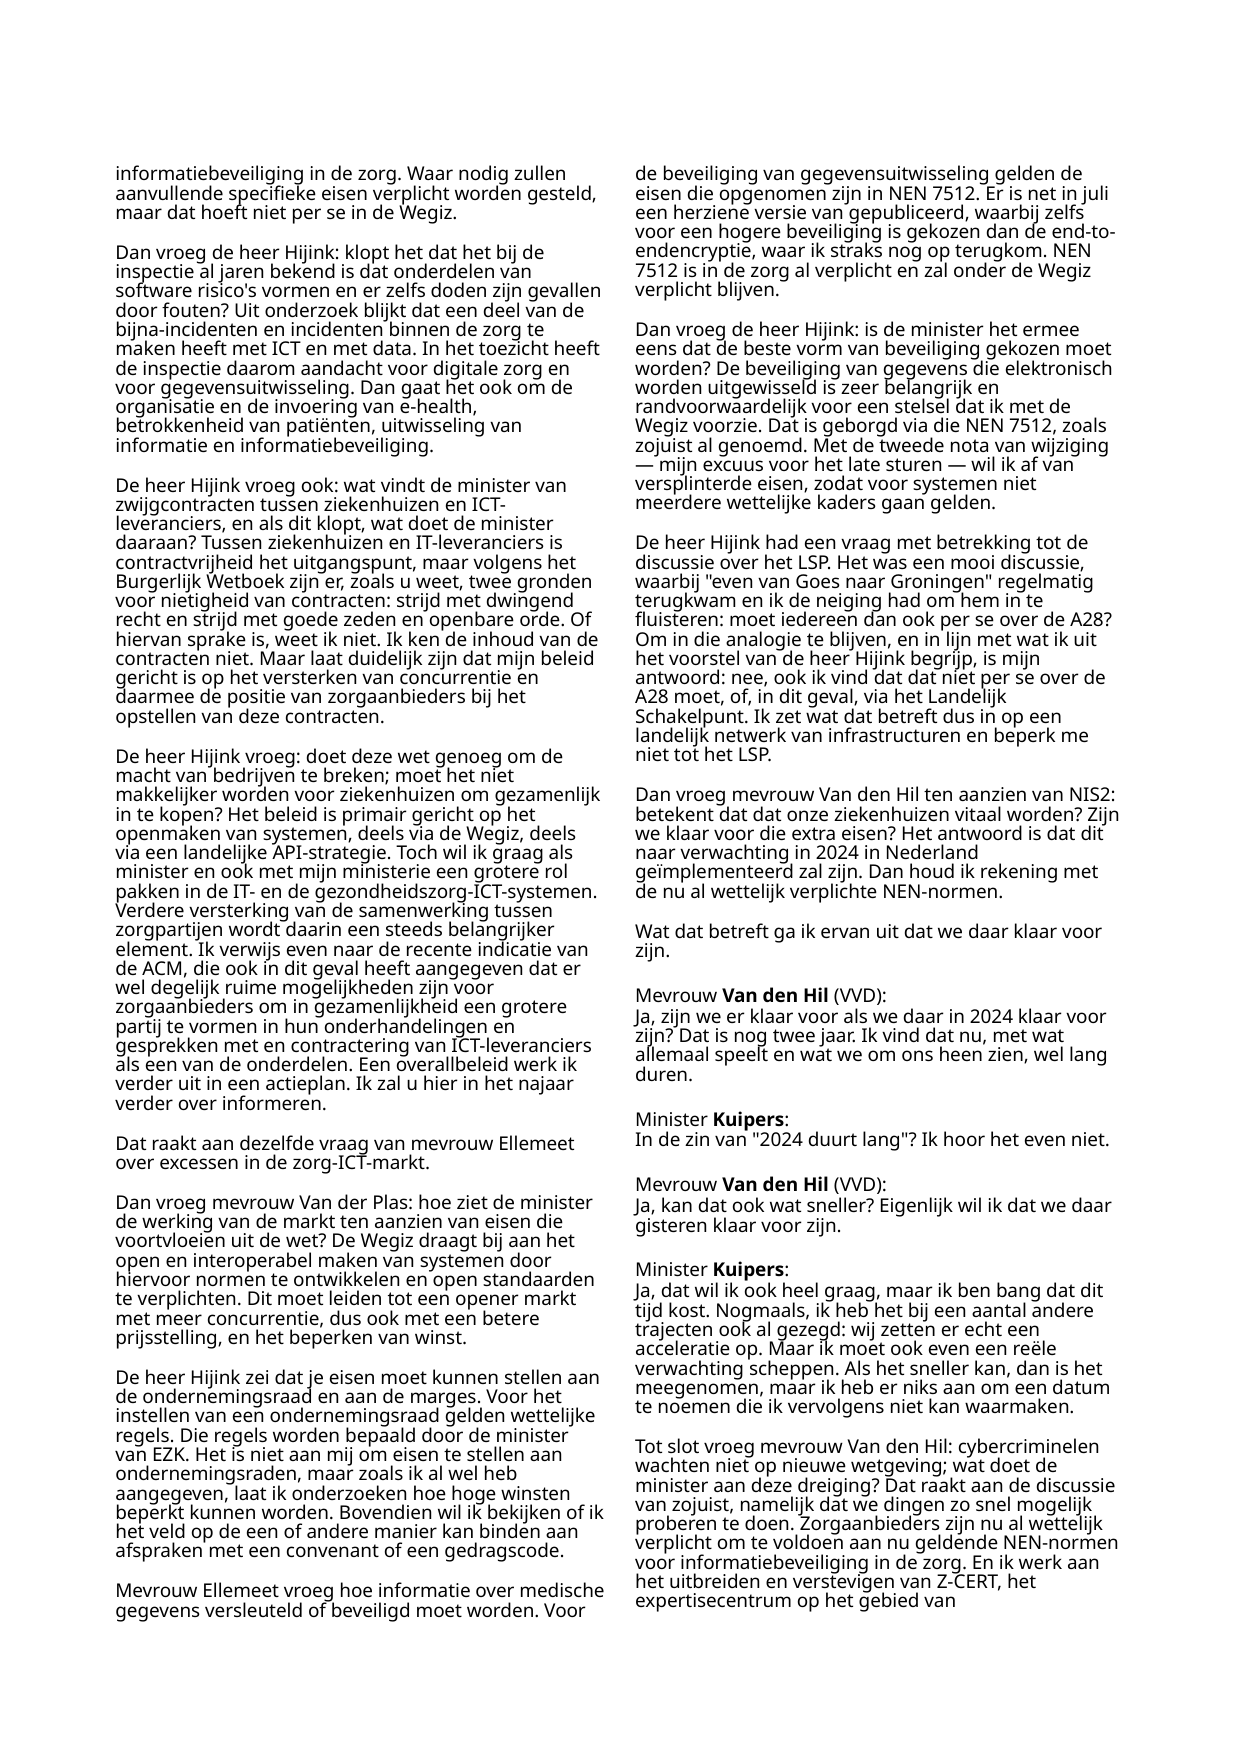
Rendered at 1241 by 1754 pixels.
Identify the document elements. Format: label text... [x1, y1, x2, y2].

text Tot slot vroeg mevrouw Van den Hil: cybercriminelen wachten niet op nieuwe wetgeving; wat doet de minister aan deze dreiging? Dat raakt aan de discussie van zojuist, namelijk dat we dingen zo snel mogelijk proberen te doen. Zorgaanbieders zijn nu al wettelijk verplicht om te voldoen aan nu geldende NEN-normen voor informatiebeveiliging in de zorg. En ik werk aan het uitbreiden en verstevigen van Z-CERT, het expertisecentrum op het gebied van [635, 1438, 1125, 1611]
text Mevrouw Van den Hil (VVD): [635, 1172, 1125, 1197]
text Mevrouw Van den Hil (VVD): [635, 982, 1125, 1008]
text Mevrouw Ellemeet vroeg hoe informatie over medische gegevens versleuteld of beveiligd moet worden. Voor [115, 1582, 605, 1621]
text Wat dat betreft ga ik ervan uit dat we daar klaar voor zijn. [635, 923, 1125, 961]
text De heer Hijink vroeg: doet deze wet genoeg om de macht van bedrijven te breken; moet het niet makkelijker worden voor ziekenhuizen om gezamenlijk in te kopen? Het beleid is primair gericht op het openmaken van systemen, deels via de Wegiz, deels via een landelijke API-strategie. Toch wil ik graag als minister en ook met mijn ministerie een grotere rol pakken in de IT- en de gezondheidszorg-ICT-systemen. Verdere versterking van de samenwerking tussen zorgpartijen wordt daarin een steeds belangrijker element. Ik verwijs even naar de recente indicatie van de ACM, die ook in dit geval heeft aangegeven dat er wel degelijk ruime mogelijkheden zijn voor zorgaanbieders om in gezamenlijkheid een grotere partij te vormen in hun onderhandelingen en gesprekken met en contractering van ICT-leveranciers als een van de onderdelen. Een overallbeleid werk ik verder uit in een actieplan. Ik zal u hier in het najaar verder over informeren. [115, 748, 605, 1114]
text Minister Kuipers: [635, 1106, 1125, 1131]
text Minister Kuipers: [635, 1257, 1125, 1282]
text Ja, dat wil ik ook heel graag, maar ik ben bang dat dit tijd kost. Nogmaals, ik heb het bij een aantal andere trajecten ook al gezegd: wij zetten er echt een acceleratie op. Maar ik moet ook even een reële verwachting scheppen. Als het sneller kan, dan is het meegenomen, maar ik heb er niks aan om een datum te noemen die ik vervolgens niet kan waarmaken. [635, 1282, 1125, 1417]
text Dan vroeg mevrouw Van der Plas: hoe ziet de minister de werking van de markt ten aanzien van eisen die voortvloeien uit de wet? De Wegiz draagt bij aan het open en interoperabel maken van systemen door hiervoor normen te ontwikkelen en open standaarden te verplichten. Dit moet leiden tot een opener markt met meer concurrentie, dus ook met een betere prijsstelling, en het beperken van winst. [115, 1194, 605, 1348]
text De heer Hijink had een vraag met betrekking tot de discussie over het LSP. Het was een mooi discussie, waarbij "even van Goes naar Groningen" regelmatig terugkwam en ik de neiging had om hem in te fluisteren: moet iedereen dan ook per se over de A28? Om in die analogie te blijven, en in lijn met wat ik uit het voorstel van de heer Hijink begrijp, is mijn antwoord: nee, ook ik vind dat dat niet per se over de A28 moet, of, in dit geval, via het Landelijk Schakelpunt. Ik zet wat dat betreft dus in op een landelijk netwerk van infrastructuren en beperk me niet tot het LSP. [635, 534, 1125, 766]
text informatiebeveiliging in de zorg. Waar nodig zullen aanvullende specifieke eisen verplicht worden gesteld, maar dat hoeft niet per se in de Wegiz. [115, 165, 605, 223]
text De heer Hijink vroeg ook: wat vindt de minister van zwijgcontracten tussen ziekenhuizen en ICT-leveranciers, en als dit klopt, wat doet de minister daaraan? Tussen ziekenhuizen en IT-leveranciers is contractvrijheid het uitgangspunt, maar volgens het Burgerlijk Wetboek zijn er, zoals u weet, twee gronden voor nietigheid van contracten: strijd met dwingend recht en strijd met goede zeden en openbare orde. Of hiervan sprake is, weet ik niet. Ik ken de inhoud van de contracten niet. Maar laat duidelijk zijn dat mijn beleid gericht is op het versterken van concurrentie en daarmee de positie van zorgaanbieders bij het opstellen van deze contracten. [115, 477, 605, 727]
text Ja, kan dat ook wat sneller? Eigenlijk wil ik dat we daar gisteren klaar voor zijn. [635, 1197, 1125, 1236]
text Dat raakt aan dezelfde vraag van mevrouw Ellemeet over excessen in de zorg-ICT-markt. [115, 1135, 605, 1173]
text Dan vroeg de heer Hijink: is de minister het ermee eens dat de beste vorm van beveiliging gekozen moet worden? De beveiliging van gegevens die elektronisch worden uitgewisseld is zeer belangrijk en randvoorwaardelijk voor een stelsel dat ik met de Wegiz voorzie. Dat is geborgd via die NEN 7512, zoals zojuist al genoemd. Met de tweede nota van wijziging — mijn excuus voor het late sturen — wil ik af van versplinterde eisen, zodat voor systemen niet meerdere wettelijke kaders gaan gelden. [635, 321, 1125, 514]
text de beveiliging van gegevensuitwisseling gelden de eisen die opgenomen zijn in NEN 7512. Er is net in juli een herziene versie van gepubliceerd, waarbij zelfs voor een hogere beveiliging is gekozen dan de end-to-endencryptie, waar ik straks nog op terugkom. NEN 7512 is in de zorg al verplicht en zal onder de Wegiz verplicht blijven. [635, 165, 1125, 300]
text Dan vroeg mevrouw Van den Hil ten aanzien van NIS2: betekent dat dat onze ziekenhuizen vitaal worden? Zijn we klaar voor die extra eisen? Het antwoord is dat dit naar verwachting in 2024 in Nederland geïmplementeerd zal zijn. Dan houd ik rekening met de nu al wettelijk verplichte NEN-normen. [635, 786, 1125, 902]
text Dan vroeg de heer Hijink: klopt het dat het bij de inspectie al jaren bekend is dat onderdelen van software risico's vormen en er zelfs doden zijn gevallen door fouten? Uit onderzoek blijkt dat een deel van de bijna-incidenten en incidenten binnen de zorg te maken heeft met ICT en met data. In het toezicht heeft de inspectie daarom aandacht voor digitale zorg en voor gegevensuitwisseling. Dan gaat het ook om de organisatie en de invoering van e-health, betrokkenheid van patiënten, uitwisseling van informatie en informatiebeveiliging. [115, 244, 605, 456]
text De heer Hijink zei dat je eisen moet kunnen stellen aan de ondernemingsraad en aan de marges. Voor het instellen van een ondernemingsraad gelden wettelijke regels. Die regels worden bepaald door de minister van EZK. Het is niet aan mij om eisen te stellen aan ondernemingsraden, maar zoals ik al wel heb aangegeven, laat ik onderzoeken hoe hoge winsten beperkt kunnen worden. Bovendien wil ik bekijken of ik het veld op de een of andere manier kan binden aan afspraken met een convenant of een gedragscode. [115, 1369, 605, 1562]
text In de zin van "2024 duurt lang"? Ik hoor het even niet. [635, 1131, 1125, 1151]
text Ja, zijn we er klaar voor als we daar in 2024 klaar voor zijn? Dat is nog twee jaar. Ik vind dat nu, met wat allemaal speelt en wat we om ons heen zien, wel lang duren. [635, 1008, 1125, 1085]
